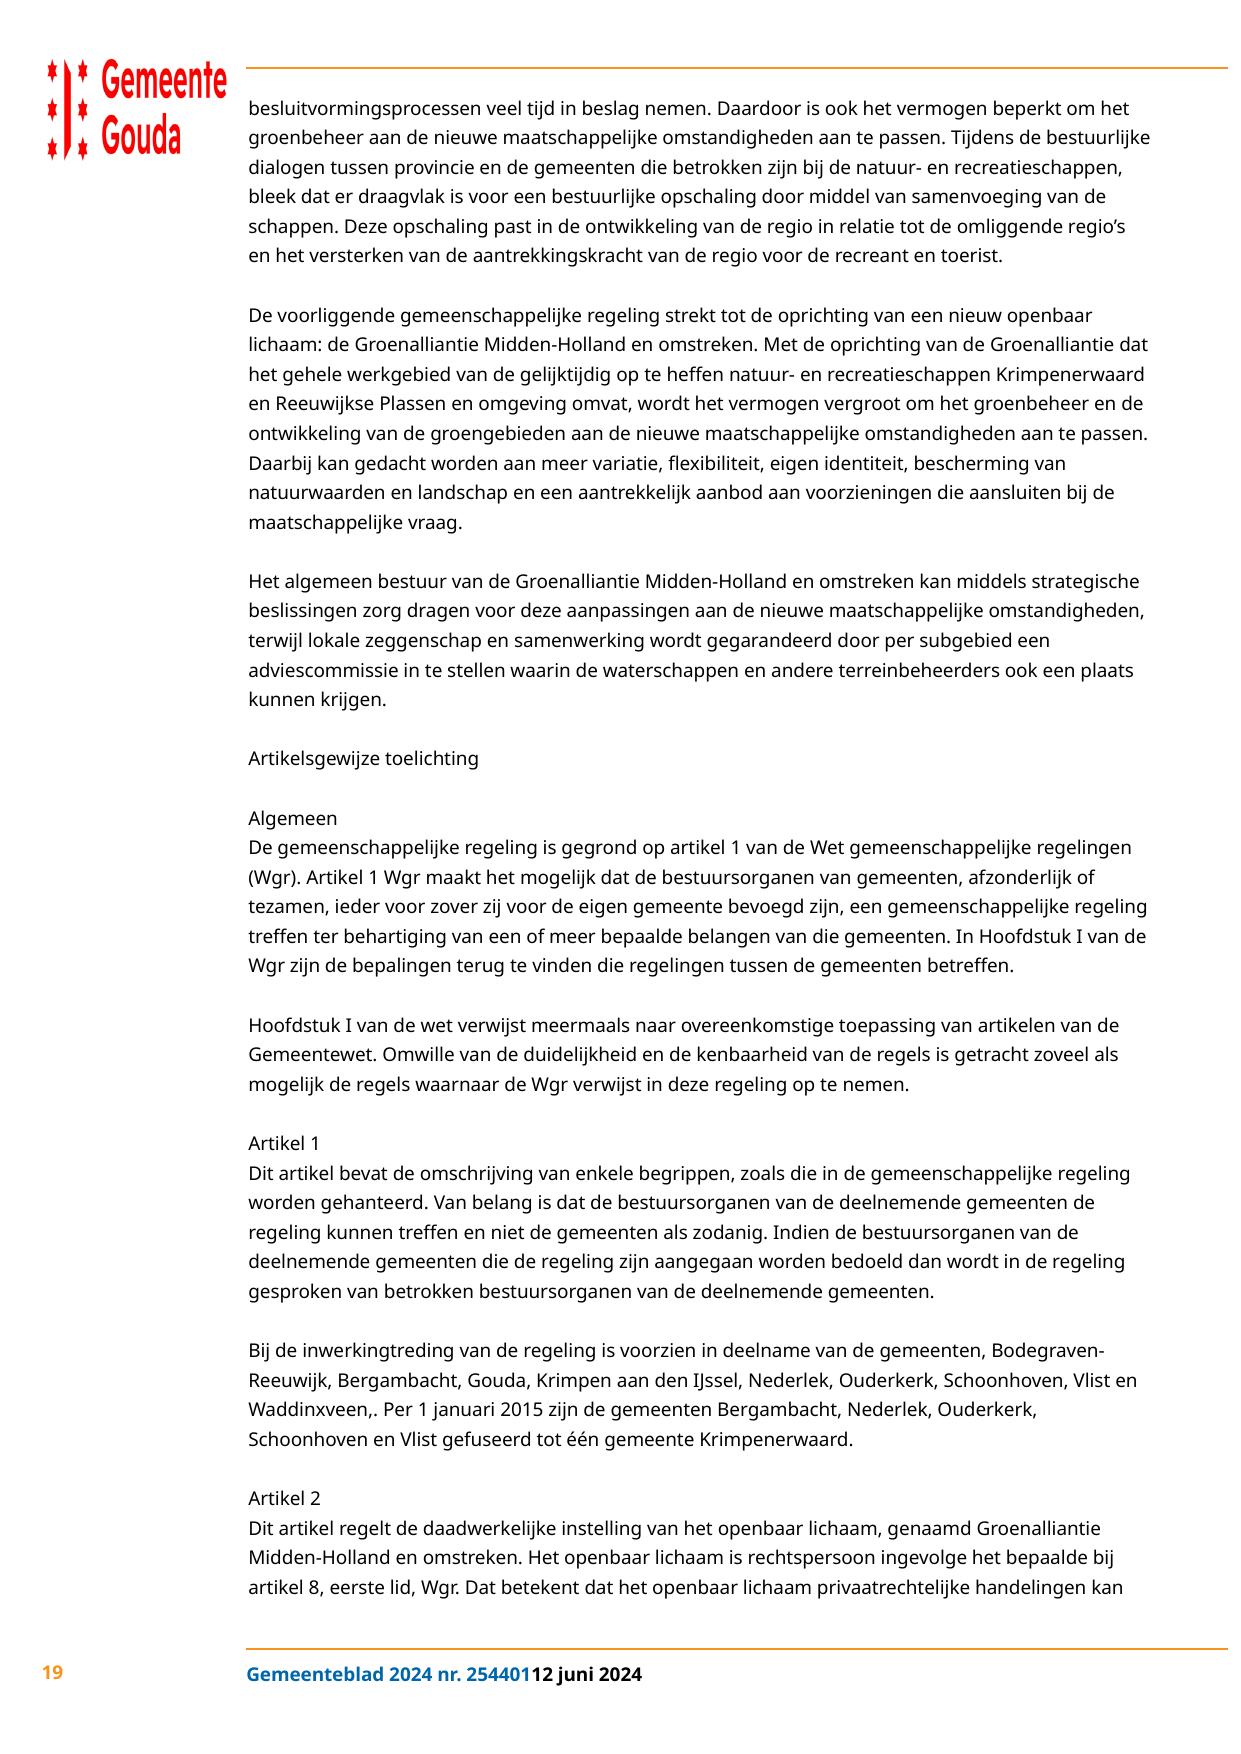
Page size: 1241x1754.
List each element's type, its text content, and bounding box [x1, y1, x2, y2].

text Artikelsgewijze toelichting [248, 746, 1152, 771]
text Het algemeen bestuur van de Groenalliantie Midden-Holland en omstreken kan middels strategische beslissingen zorg dragen voor deze aanpassingen aan de nieuwe maatschappelijke omstandigheden, terwijl lokale zeggenschap en samenwerking wordt gegarandeerd door per subgebied een adviescommissie in te stellen waarin de waterschappen en andere terreinbeheerders ook een plaats kunnen krijgen. [248, 568, 1152, 712]
text Dit artikel regelt de daadwerkelijke instelling van het openbaar lichaam, genaamd Groenalliantie Midden-Holland en omstreken. Het openbaar lichaam is rechtspersoon ingevolge het bepaalde bij artikel 8, eerste lid, Wgr. Dat betekent dat het openbaar lichaam privaatrechtelijke handelingen kan [248, 1515, 1152, 1600]
text De voorliggende gemeenschappelijke regeling strekt tot de oprichting van een nieuw openbaar lichaam: de Groenalliantie Midden-Holland en omstreken. Met de oprichting van de Groenalliantie dat het gehele werkgebied van de gelijktijdig op te heffen natuur- en recreatieschappen Krimpenerwaard en Reeuwijkse Plassen en omgeving omvat, wordt het vermogen vergroot om het groenbeheer en de ontwikkeling van de groengebieden aan de nieuwe maatschappelijke omstandigheden aan te passen. Daarbij kan gedacht worden aan meer variatie, flexibiliteit, eigen identiteit, bescherming van natuurwaarden en landschap en een aantrekkelijk aanbod aan voorzieningen die aansluiten bij de maatschappelijke vraag. [248, 302, 1152, 535]
text besluitvormingsprocessen veel tijd in beslag nemen. Daardoor is ook het vermogen beperkt om het groenbeheer aan de nieuwe maatschappelijke omstandigheden aan te passen. Tijdens de bestuurlijke dialogen tussen provincie en de gemeenten die betrokken zijn bij de natuur- en recreatieschappen, bleek dat er draagvlak is voor een bestuurlijke opschaling door middel van samenvoeging van de schappen. Deze opschaling past in de ontwikkeling van de regio in relatie tot de omliggende regio’s en het versterken van de aantrekkingskracht van de regio voor de recreant en toerist. [248, 95, 1152, 268]
picture [41, 47, 231, 172]
text Hoofdstuk I van de wet verwijst meermaals naar overeenkomstige toepassing van artikelen van de Gemeentewet. Omwille van de duidelijkheid en de kenbaarheid van de regels is getracht zoveel als mogelijk de regels waarnaar de Wgr verwijst in deze regeling op te nemen. [248, 1012, 1152, 1097]
text Algemeen [248, 805, 1152, 831]
text Bij de inwerkingtreding van de regeling is voorzien in deelname van de gemeenten, Bodegraven-Reeuwijk, Bergambacht, Gouda, Krimpen aan den IJssel, Nederlek, Ouderkerk, Schoonhoven, Vlist en Waddinxveen,. Per 1 januari 2015 zijn de gemeenten Bergambacht, Nederlek, Ouderkerk, Schoonhoven en Vlist gefuseerd tot één gemeente Krimpenerwaard. [248, 1337, 1152, 1452]
text Artikel 1 [248, 1130, 1152, 1156]
text Artikel 2 [248, 1485, 1152, 1511]
text Dit artikel bevat de omschrijving van enkele begrippen, zoals die in de gemeenschappelijke regeling worden gehanteerd. Van belang is dat de bestuursorganen van de deelnemende gemeenten de regeling kunnen treffen en niet de gemeenten als zodanig. Indien de bestuursorganen van de deelnemende gemeenten die de regeling zijn aangegaan worden bedoeld dan wordt in de regeling gesproken van betrokken bestuursorganen van de deelnemende gemeenten. [248, 1160, 1152, 1304]
text De gemeenschappelijke regeling is gegrond op artikel 1 van de Wet gemeenschappelijke regelingen (Wgr). Artikel 1 Wgr maakt het mogelijk dat de bestuursorganen van gemeenten, afzonderlijk of tezamen, ieder voor zover zij voor de eigen gemeente bevoegd zijn, een gemeenschappelijke regeling treffen ter behartiging van een of meer bepaalde belangen van die gemeenten. In Hoofdstuk I van de Wgr zijn de bepalingen terug te vinden die regelingen tussen de gemeenten betreffen. [248, 834, 1152, 978]
